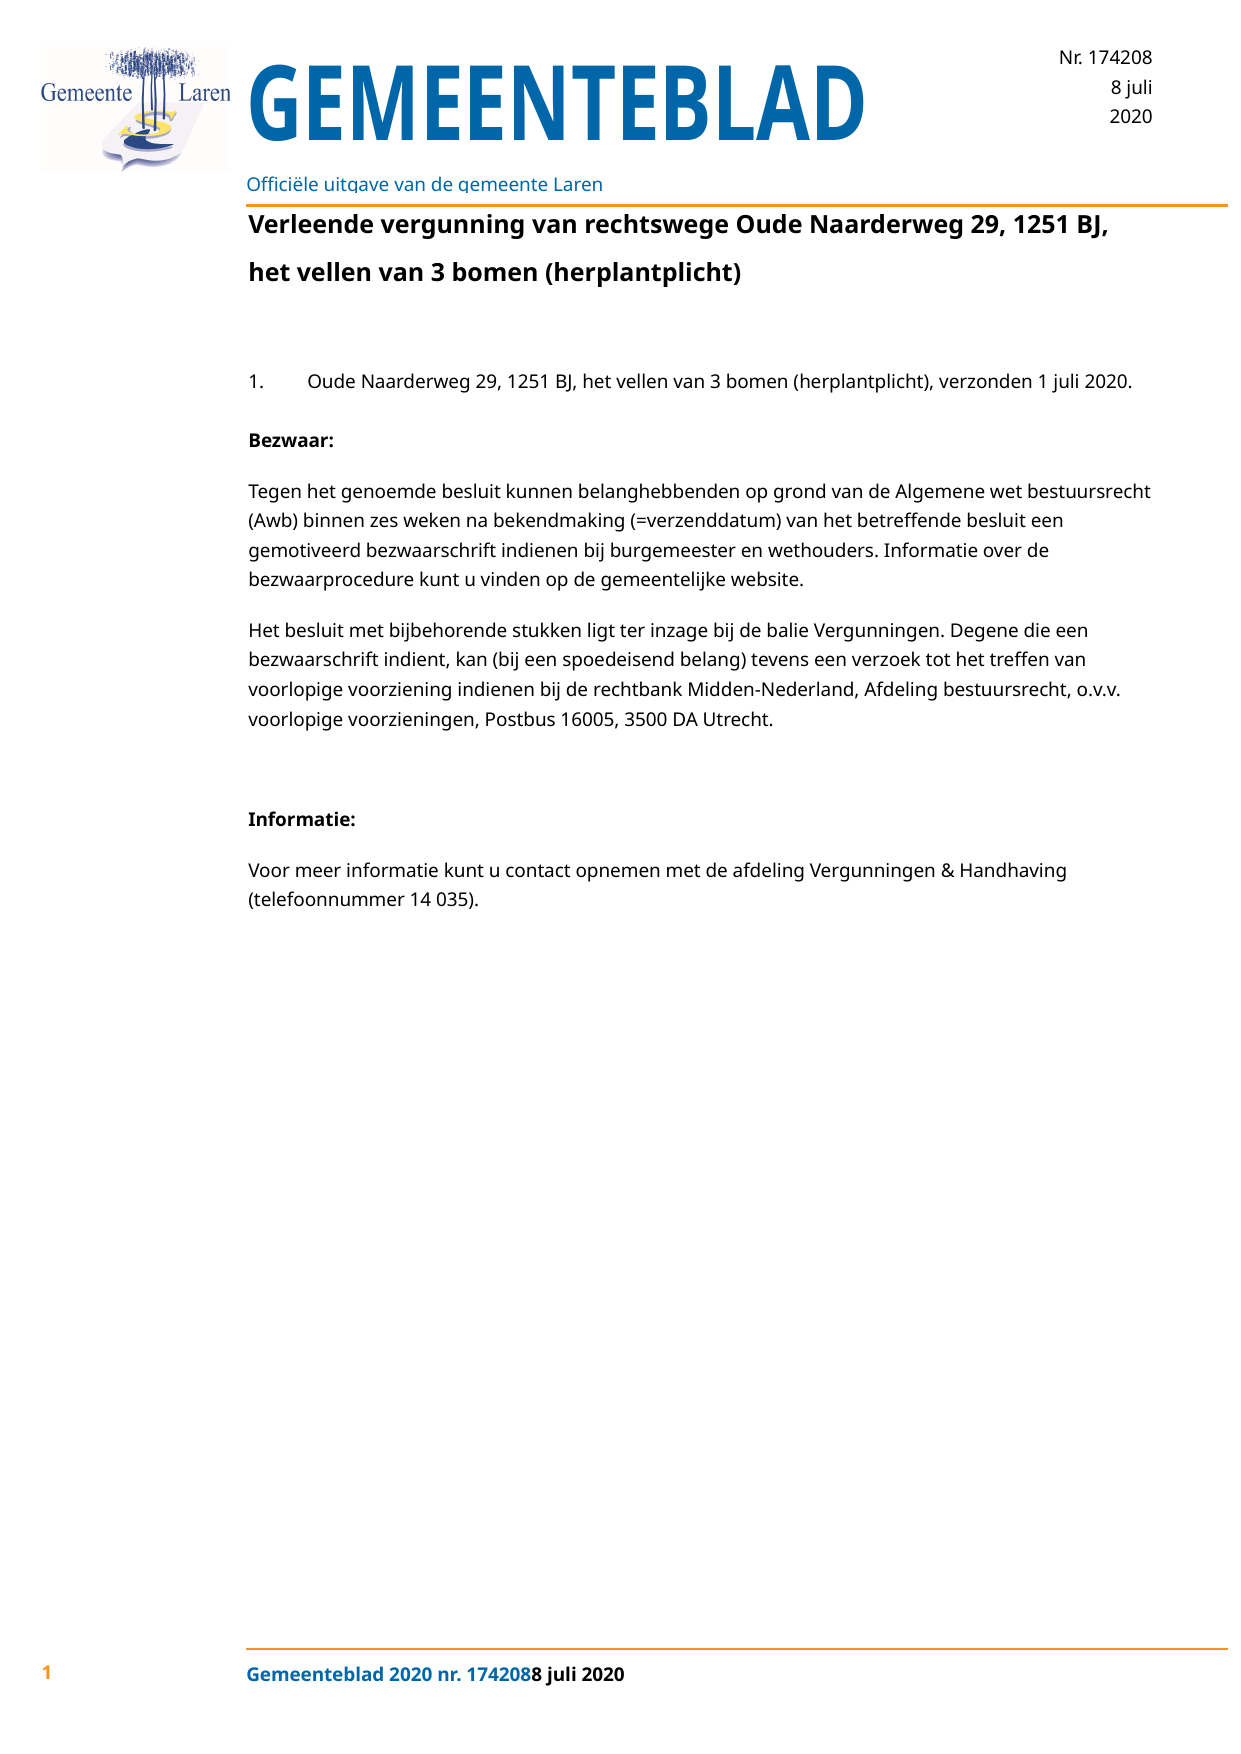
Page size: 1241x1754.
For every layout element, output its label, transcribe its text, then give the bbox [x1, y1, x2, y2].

text Voor meer informatie kunt u contact opnemen met de afdeling Vergunningen & Handhaving (telefoonnummer 14 035). [248, 857, 1152, 912]
text Het besluit met bijbehorende stukken ligt ter inzage bij de balie Vergunningen. Degene die een bezwaarschrift indient, kan (bij een spoedeisend belang) tevens een verzoek tot het treffen van voorlopige voorziening indienen bij de rechtbank Midden-Nederland, Afdeling bestuursrecht, o.v.v. voorlopige voorzieningen, Postbus 16005, 3500 DA Utrecht. [248, 617, 1152, 732]
picture [41, 47, 231, 172]
list Oude Naarderweg 29, 1251 BJ, het vellen van 3 bomen (herplantplicht), verzonden 1 juli 2020. [248, 368, 1152, 394]
text Tegen het genoemde besluit kunnen belanghebbenden op grond van de Algemene wet bestuursrecht (Awb) binnen zes weken na bekendmaking (=verzenddatum) van het betreffende besluit een gemotiveerd bezwaarschrift indienen bij burgemeester en wethouders. Informatie over de bezwaarprocedure kunt u vinden op de gemeentelijke website. [248, 478, 1152, 592]
text Verleende vergunning van rechtswege Oude Naarderweg 29, 1251 BJ, het vellen van 3 bomen (herplantplicht) [248, 207, 1152, 288]
text Bezwaar: [248, 427, 1152, 453]
text Informatie: [248, 807, 1152, 832]
